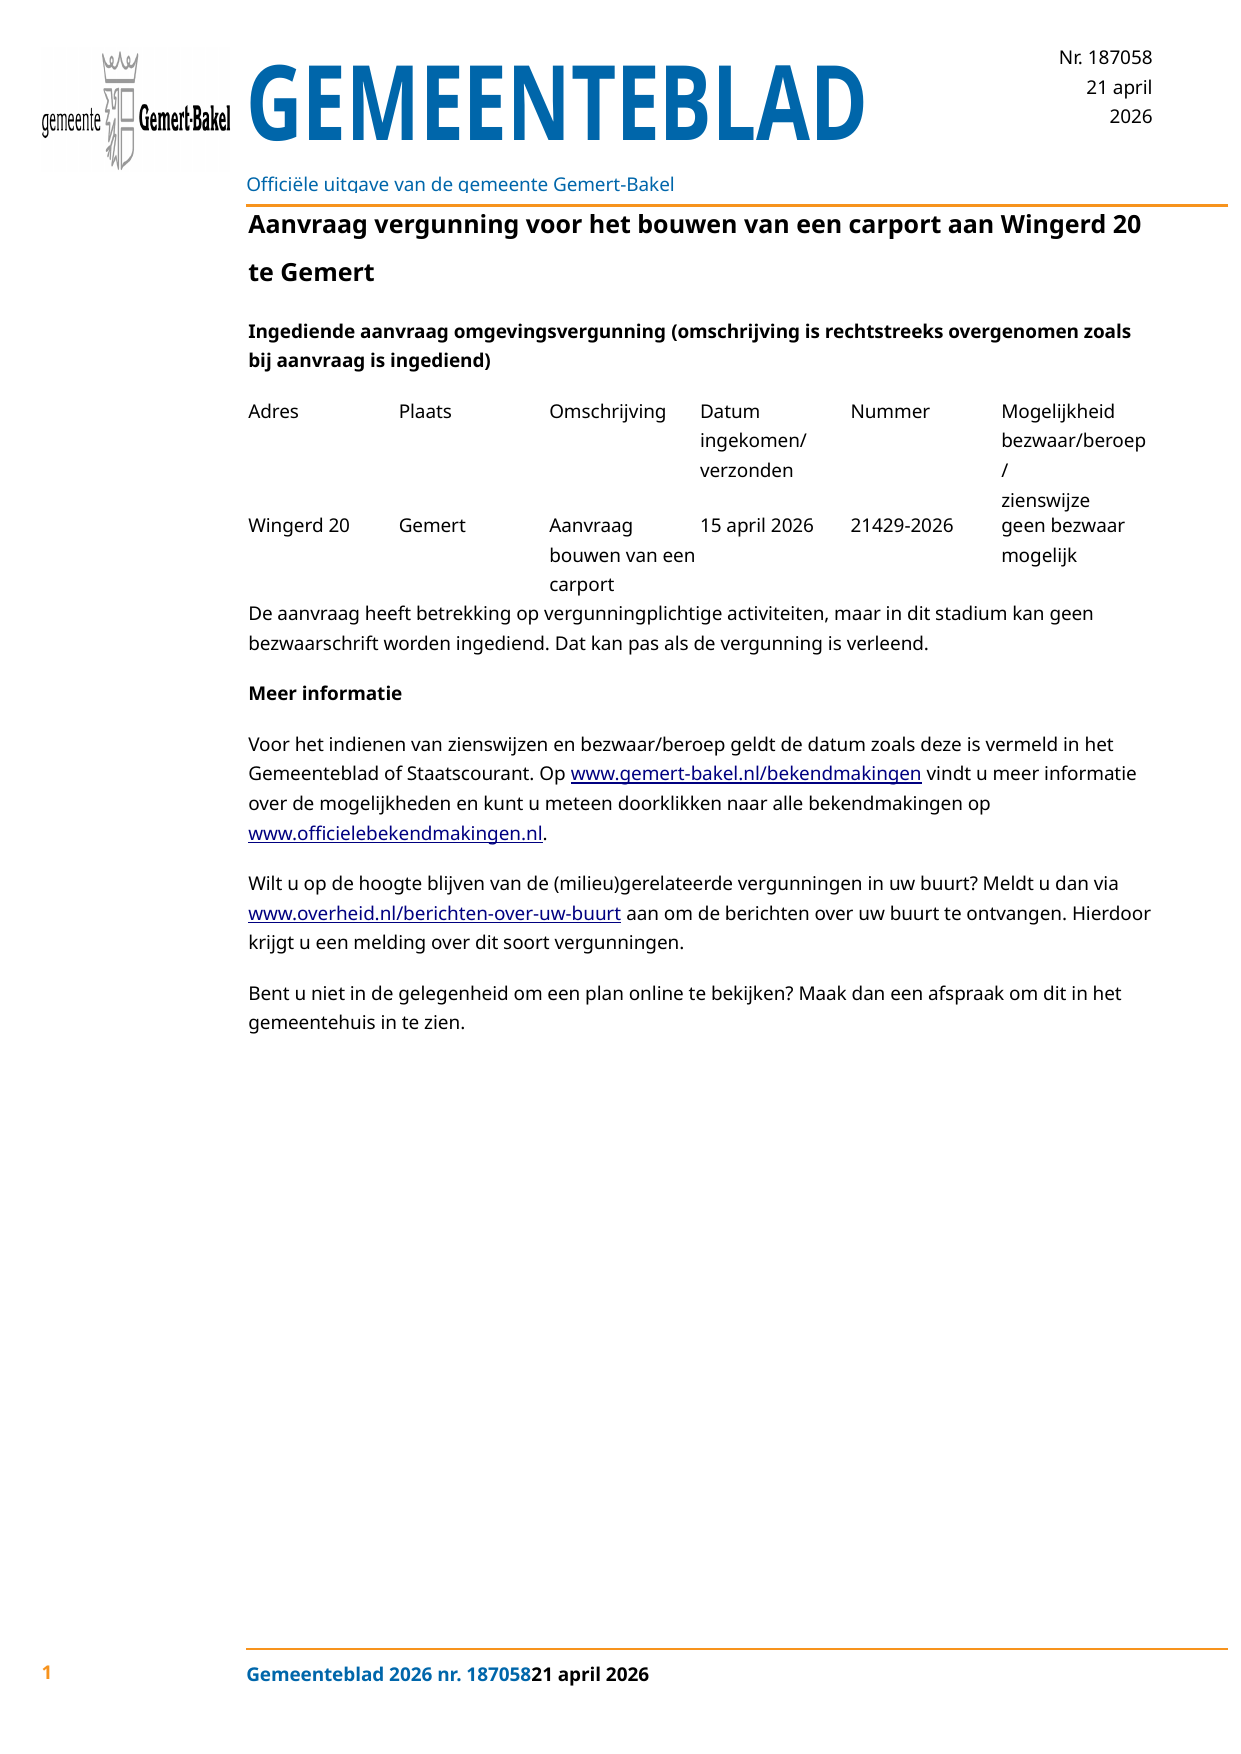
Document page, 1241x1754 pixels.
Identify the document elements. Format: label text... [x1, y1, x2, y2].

text De aanvraag heeft betrekking op vergunningplichtige activiteiten, maar in dit stadium kan geen bezwaarschrift worden ingediend. Dat kan pas als de vergunning is verleend. [248, 601, 1152, 656]
table_header Adres [248, 398, 398, 512]
table_cell geen bezwaar mogelijk [1001, 513, 1152, 597]
table_cell Wingerd 20 [248, 513, 398, 597]
text Wilt u op de hoogte blijven van de (milieu)gerelateerde vergunningen in uw buurt? Meldt u dan via www.overheid.nl/berichten-over-uw-buurt aan om de berichten over uw buurt te ontvangen. Hierdoor krijgt u een melding over dit soort vergunningen. [248, 870, 1152, 955]
table_header Mogelijkheid bezwaar/beroep/ zienswijze [1001, 398, 1152, 512]
table_header Nummer [850, 398, 1001, 512]
picture [41, 47, 231, 172]
table_cell Gemert [399, 513, 549, 597]
table_header Omschrijving [549, 398, 700, 512]
text Aanvraag vergunning voor het bouwen van een carport aan Wingerd 20 te Gemert [248, 207, 1152, 288]
text Meer informatie [248, 681, 1152, 706]
text Bent u niet in de gelegenheid om een plan online te bekijken? Maak dan een afspraak om dit in het gemeentehuis in te zien. [248, 980, 1152, 1035]
table_cell Aanvraag bouwen van een carport [549, 513, 700, 597]
text Ingediende aanvraag omgevingsvergunning (omschrijving is rechtstreeks overgenomen zoals bij aanvraag is ingediend) [248, 318, 1152, 373]
table_header Plaats [399, 398, 549, 512]
table_cell 21429-2026 [850, 513, 1001, 597]
text Voor het indienen van zienswijzen en bezwaar/beroep geldt de datum zoals deze is vermeld in het Gemeenteblad of Staatscourant. Op www.gemert-bakel.nl/bekendmakingen vindt u meer informatie over de mogelijkheden en kunt u meteen doorklikken naar alle bekendmakingen op www.officielebekendmakingen.nl. [248, 731, 1152, 846]
table_header Datum ingekomen/ verzonden [700, 398, 850, 512]
table_cell 15 april 2026 [700, 513, 850, 597]
